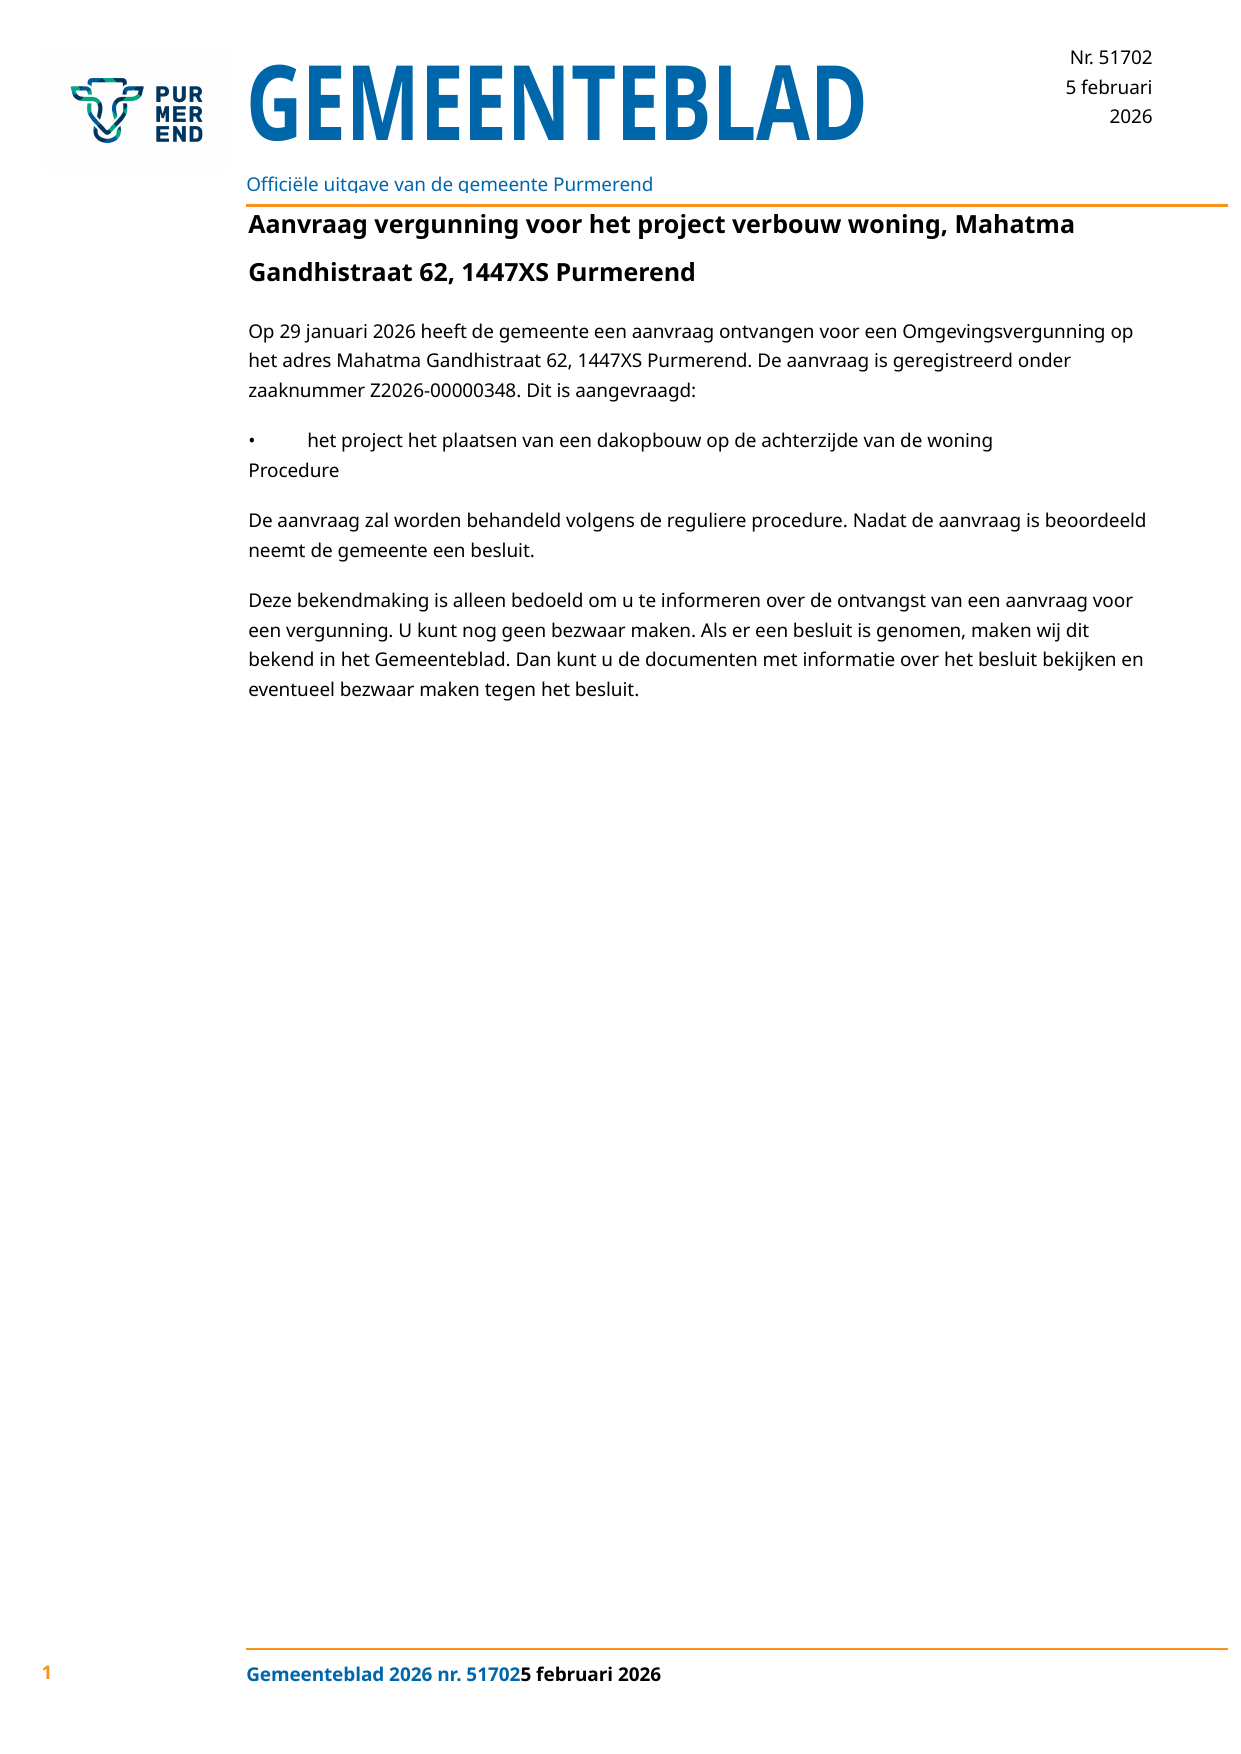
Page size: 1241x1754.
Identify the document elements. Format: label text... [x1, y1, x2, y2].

text Op 29 januari 2026 heeft de gemeente een aanvraag ontvangen voor een Omgevingsvergunning op het adres Mahatma Gandhistraat 62, 1447XS Purmerend. De aanvraag is geregistreerd onder zaaknummer Z2026-00000348. Dit is aangevraagd: [248, 318, 1152, 403]
text Aanvraag vergunning voor het project verbouw woning, Mahatma Gandhistraat 62, 1447XS Purmerend [248, 207, 1152, 288]
text De aanvraag zal worden behandeld volgens de reguliere procedure. Nadat de aanvraag is beoordeeld neemt de gemeente een besluit. [248, 507, 1152, 563]
text Procedure [248, 457, 1152, 483]
picture [41, 47, 231, 172]
list het project het plaatsen van een dakopbouw op de achterzijde van de woning [248, 427, 1152, 453]
text Deze bekendmaking is alleen bedoeld om u te informeren over de ontvangst van een aanvraag voor een vergunning. U kunt nog geen bezwaar maken. Als er een besluit is genomen, maken wij dit bekend in het Gemeenteblad. Dan kunt u de documenten met informatie over het besluit bekijken en eventueel bezwaar maken tegen het besluit. [248, 587, 1152, 702]
